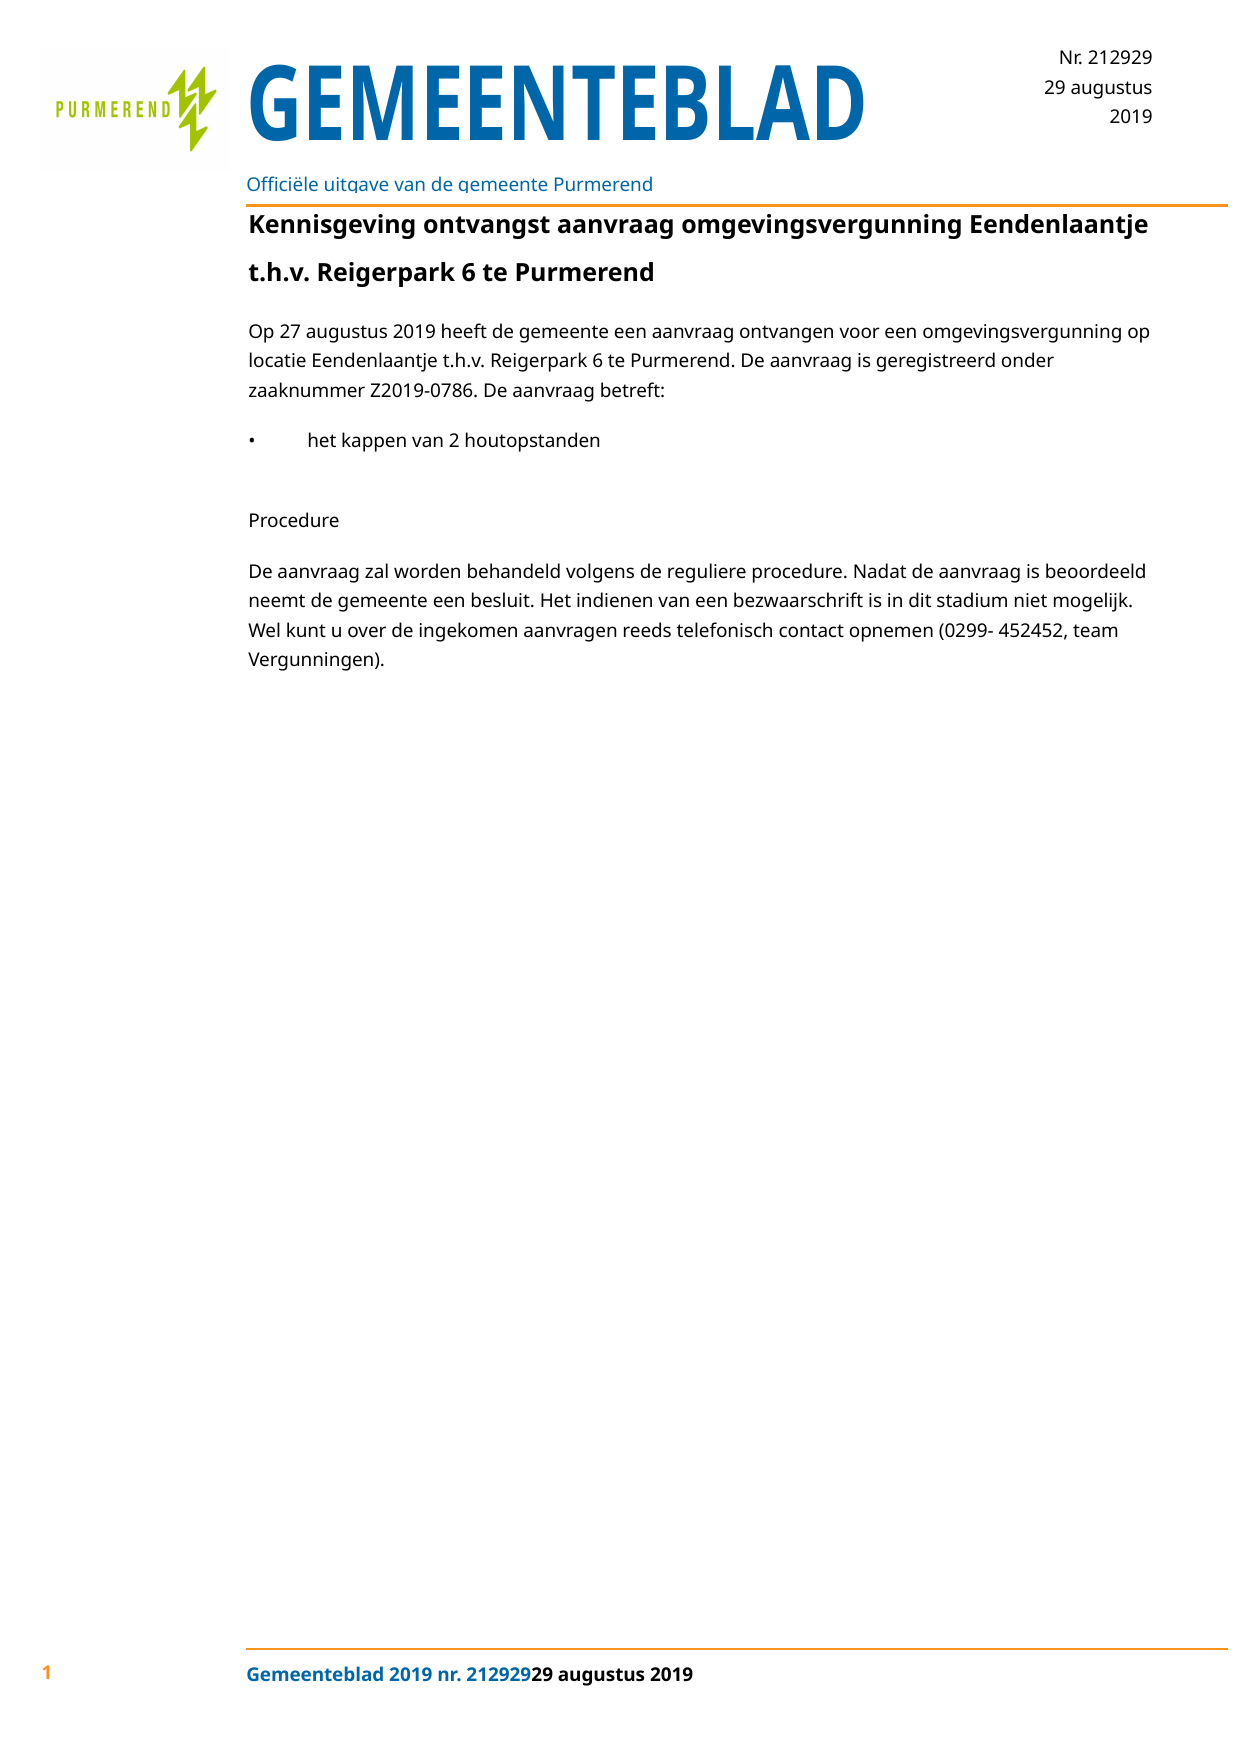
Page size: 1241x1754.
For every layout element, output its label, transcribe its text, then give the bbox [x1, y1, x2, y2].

list het kappen van 2 houtopstanden [248, 427, 1152, 453]
text Op 27 augustus 2019 heeft de gemeente een aanvraag ontvangen voor een omgevingsvergunning op locatie Eendenlaantje t.h.v. Reigerpark 6 te Purmerend. De aanvraag is geregistreerd onder zaaknummer Z2019-0786. De aanvraag betreft: [248, 318, 1152, 403]
text De aanvraag zal worden behandeld volgens de reguliere procedure. Nadat de aanvraag is beoordeeld neemt de gemeente een besluit. Het indienen van een bezwaarschrift is in dit stadium niet mogelijk. Wel kunt u over de ingekomen aanvragen reeds telefonisch contact opnemen (0299- 452452, team Vergunningen). [248, 558, 1152, 672]
text Procedure [248, 507, 1152, 533]
text Kennisgeving ontvangst aanvraag omgevingsvergunning Eendenlaantje t.h.v. Reigerpark 6 te Purmerend [248, 207, 1152, 288]
picture [41, 47, 231, 172]
